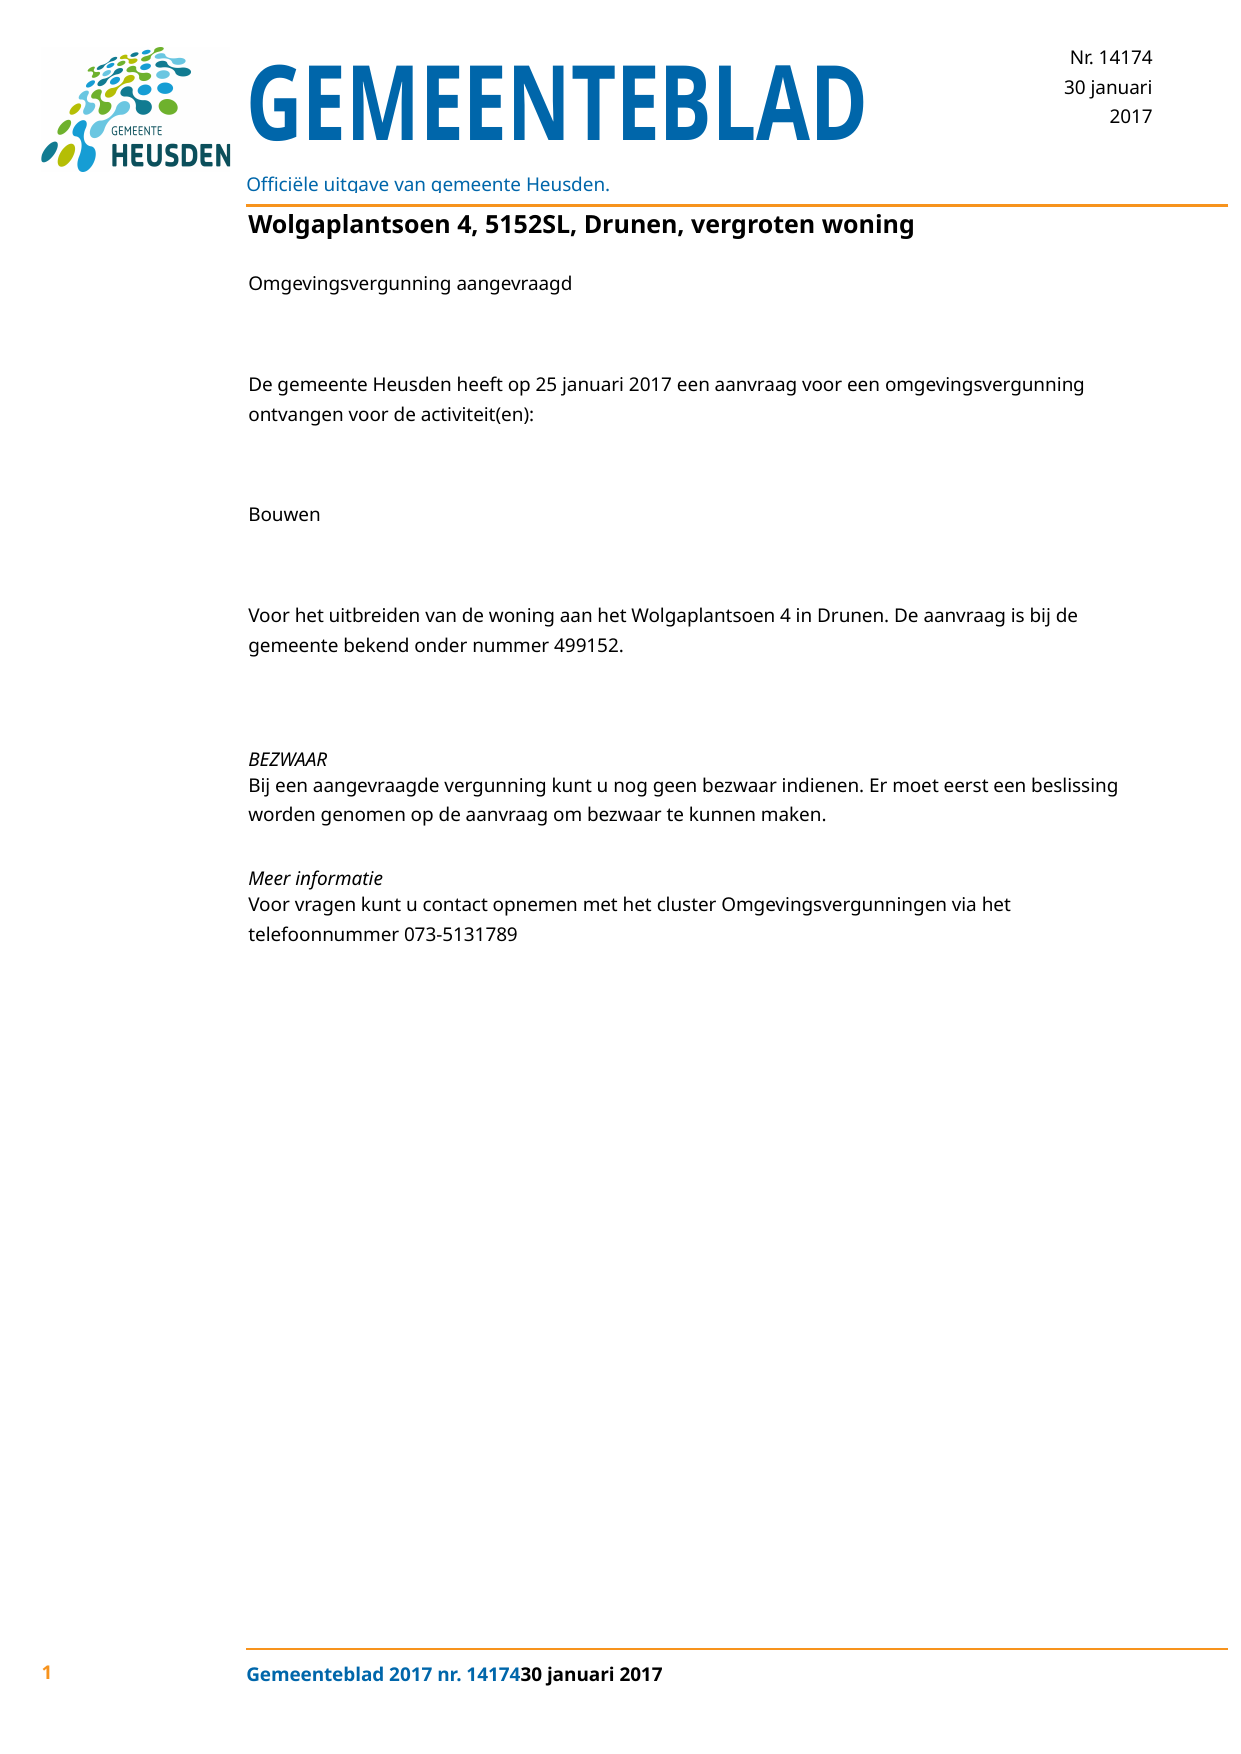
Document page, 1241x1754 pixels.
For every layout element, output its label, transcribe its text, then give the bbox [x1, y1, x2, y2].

text Meer informatie [248, 866, 1152, 891]
text Voor vragen kunt u contact opnemen met het cluster Omgevingsvergunningen via het telefoonnummer 073-5131789 [248, 891, 1152, 947]
text De gemeente Heusden heeft op 25 januari 2017 een aanvraag voor een omgevingsvergunning ontvangen voor de activiteit(en): [248, 371, 1152, 426]
text Wolgaplantsoen 4, 5152SL, Drunen, vergroten woning [248, 207, 1152, 241]
text Voor het uitbreiden van de woning aan het Wolgaplantsoen 4 in Drunen. De aanvraag is bij de gemeente bekend onder nummer 499152. [248, 602, 1152, 658]
text Bij een aangevraagde vergunning kunt u nog geen bezwaar indienen. Er moet eerst een beslissing worden genomen op de aanvraag om bezwaar te kunnen maken. [248, 772, 1152, 827]
picture [41, 47, 231, 172]
text Omgevingsvergunning aangevraagd [248, 270, 1152, 296]
text Bouwen [248, 502, 1152, 527]
text BEZWAAR [248, 746, 1152, 772]
